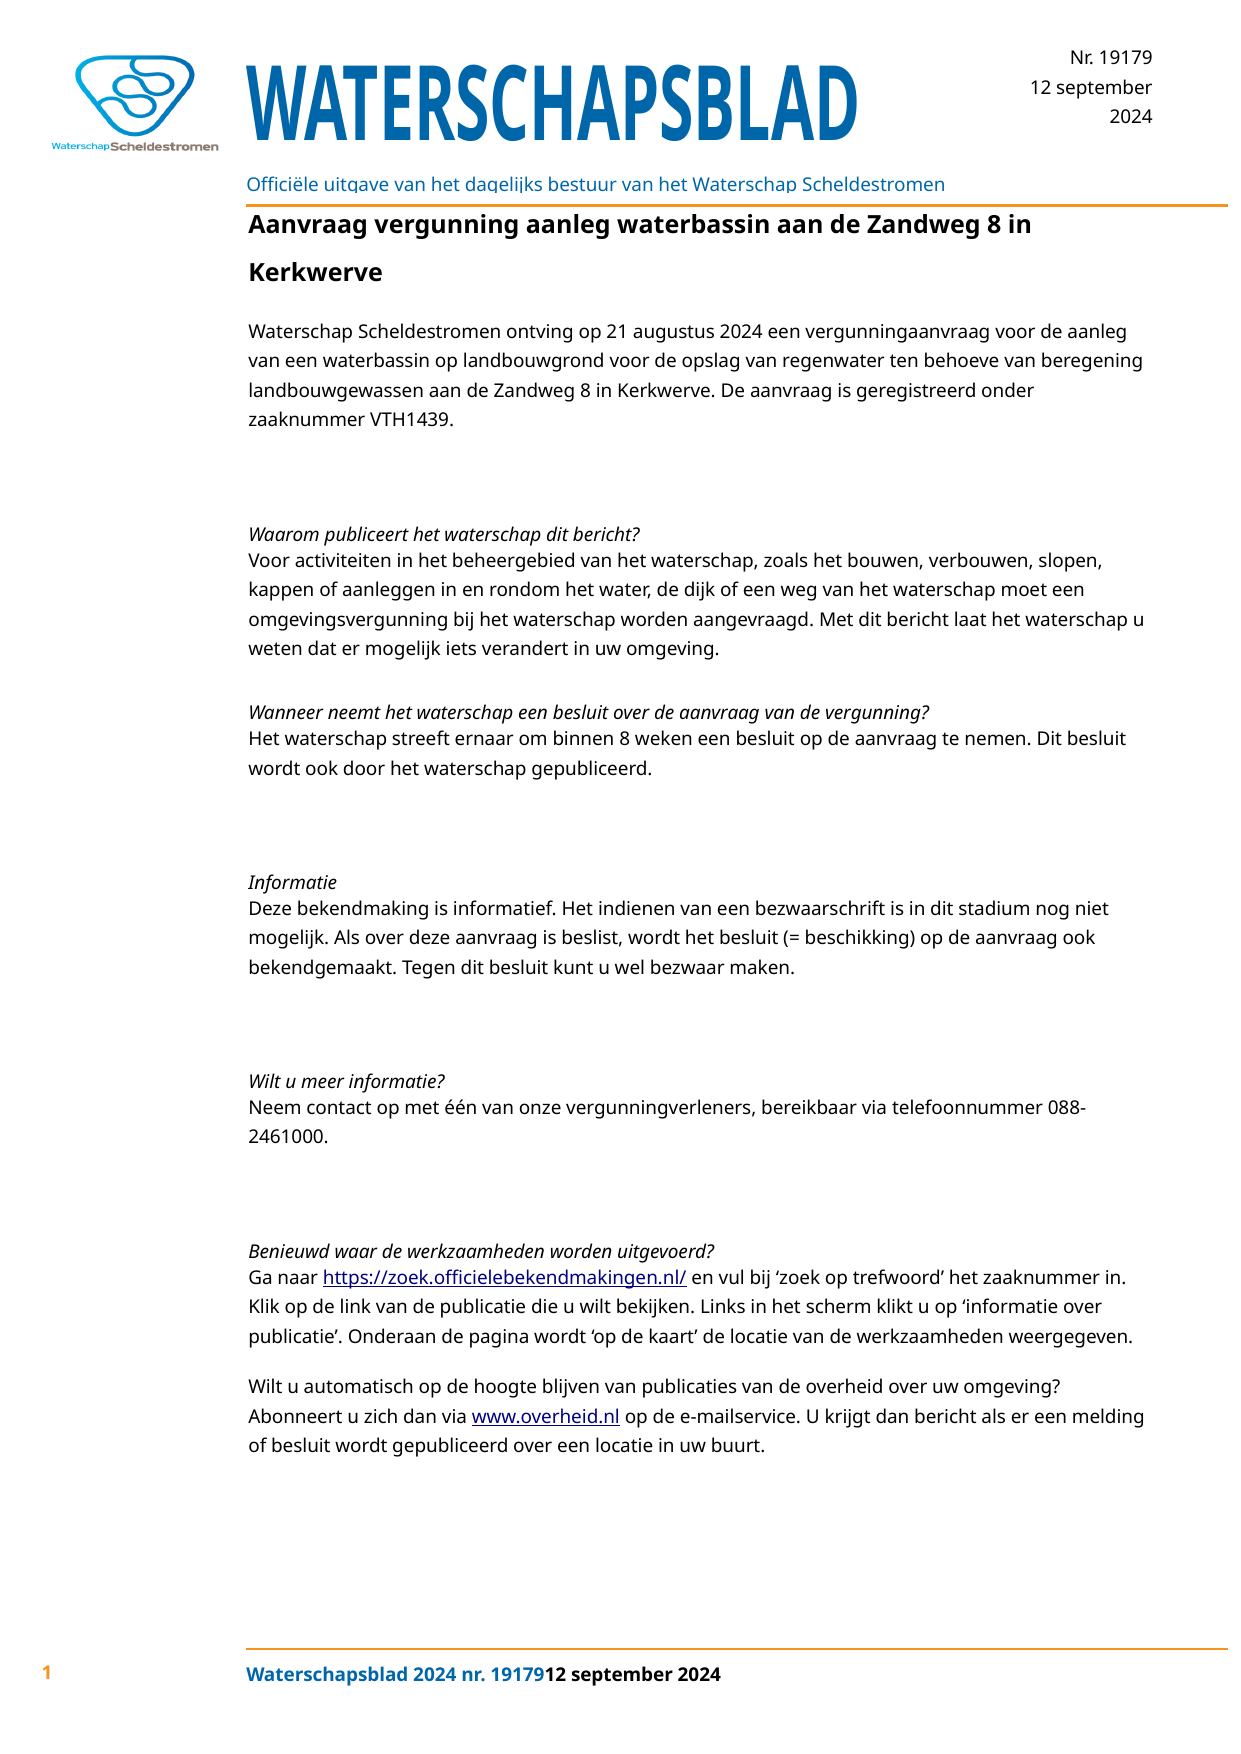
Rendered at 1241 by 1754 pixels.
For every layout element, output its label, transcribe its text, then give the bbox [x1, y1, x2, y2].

text Wilt u meer informatie? [248, 1068, 1152, 1094]
text Neem contact op met één van onze vergunningverleners, bereikbaar via telefoonnummer 088-2461000. [248, 1094, 1152, 1149]
picture [41, 47, 231, 172]
text Wanneer neemt het waterschap een besluit over de aanvraag van de vergunning? [248, 699, 1152, 725]
text Waterschap Scheldestromen ontving op 21 augustus 2024 een vergunningaanvraag voor de aanleg van een waterbassin op landbouwgrond voor de opslag van regenwater ten behoeve van beregening landbouwgewassen aan de Zandweg 8 in Kerkwerve. De aanvraag is geregistreerd onder zaaknummer VTH1439. [248, 318, 1152, 432]
text Wilt u automatisch op de hoogte blijven van publicaties van de overheid over uw omgeving? Abonneert u zich dan via www.overheid.nl op de e-mailservice. U krijgt dan bericht als er een melding of besluit wordt gepubliceerd over een locatie in uw buurt. [248, 1373, 1152, 1458]
text Informatie [248, 869, 1152, 895]
text Het waterschap streeft ernaar om binnen 8 weken een besluit op de aanvraag te nemen. Dit besluit wordt ook door het waterschap gepubliceerd. [248, 725, 1152, 781]
text Benieuwd waar de werkzaamheden worden uitgevoerd? [248, 1238, 1152, 1264]
text Aanvraag vergunning aanleg waterbassin aan de Zandweg 8 in Kerkwerve [248, 207, 1152, 288]
text Waarom publiceert het waterschap dit bericht? [248, 521, 1152, 547]
text Voor activiteiten in het beheergebied van het waterschap, zoals het bouwen, verbouwen, slopen, kappen of aanleggen in en rondom het water, de dijk of een weg van het waterschap moet een omgevingsvergunning bij het waterschap worden aangevraagd. Met dit bericht laat het waterschap u weten dat er mogelijk iets verandert in uw omgeving. [248, 547, 1152, 661]
text Ga naar https://zoek.officielebekendmakingen.nl/ en vul bij ‘zoek op trefwoord’ het zaaknummer in. Klik op de link van de publicatie die u wilt bekijken. Links in het scherm klikt u op ‘informatie over publicatie’. Onderaan de pagina wordt ‘op de kaart’ de locatie van de werkzaamheden weergegeven. [248, 1264, 1152, 1349]
text Deze bekendmaking is informatief. Het indienen van een bezwaarschrift is in dit stadium nog niet mogelijk. Als over deze aanvraag is beslist, wordt het besluit (= beschikking) op de aanvraag ook bekendgemaakt. Tegen dit besluit kunt u wel bezwaar maken. [248, 895, 1152, 980]
